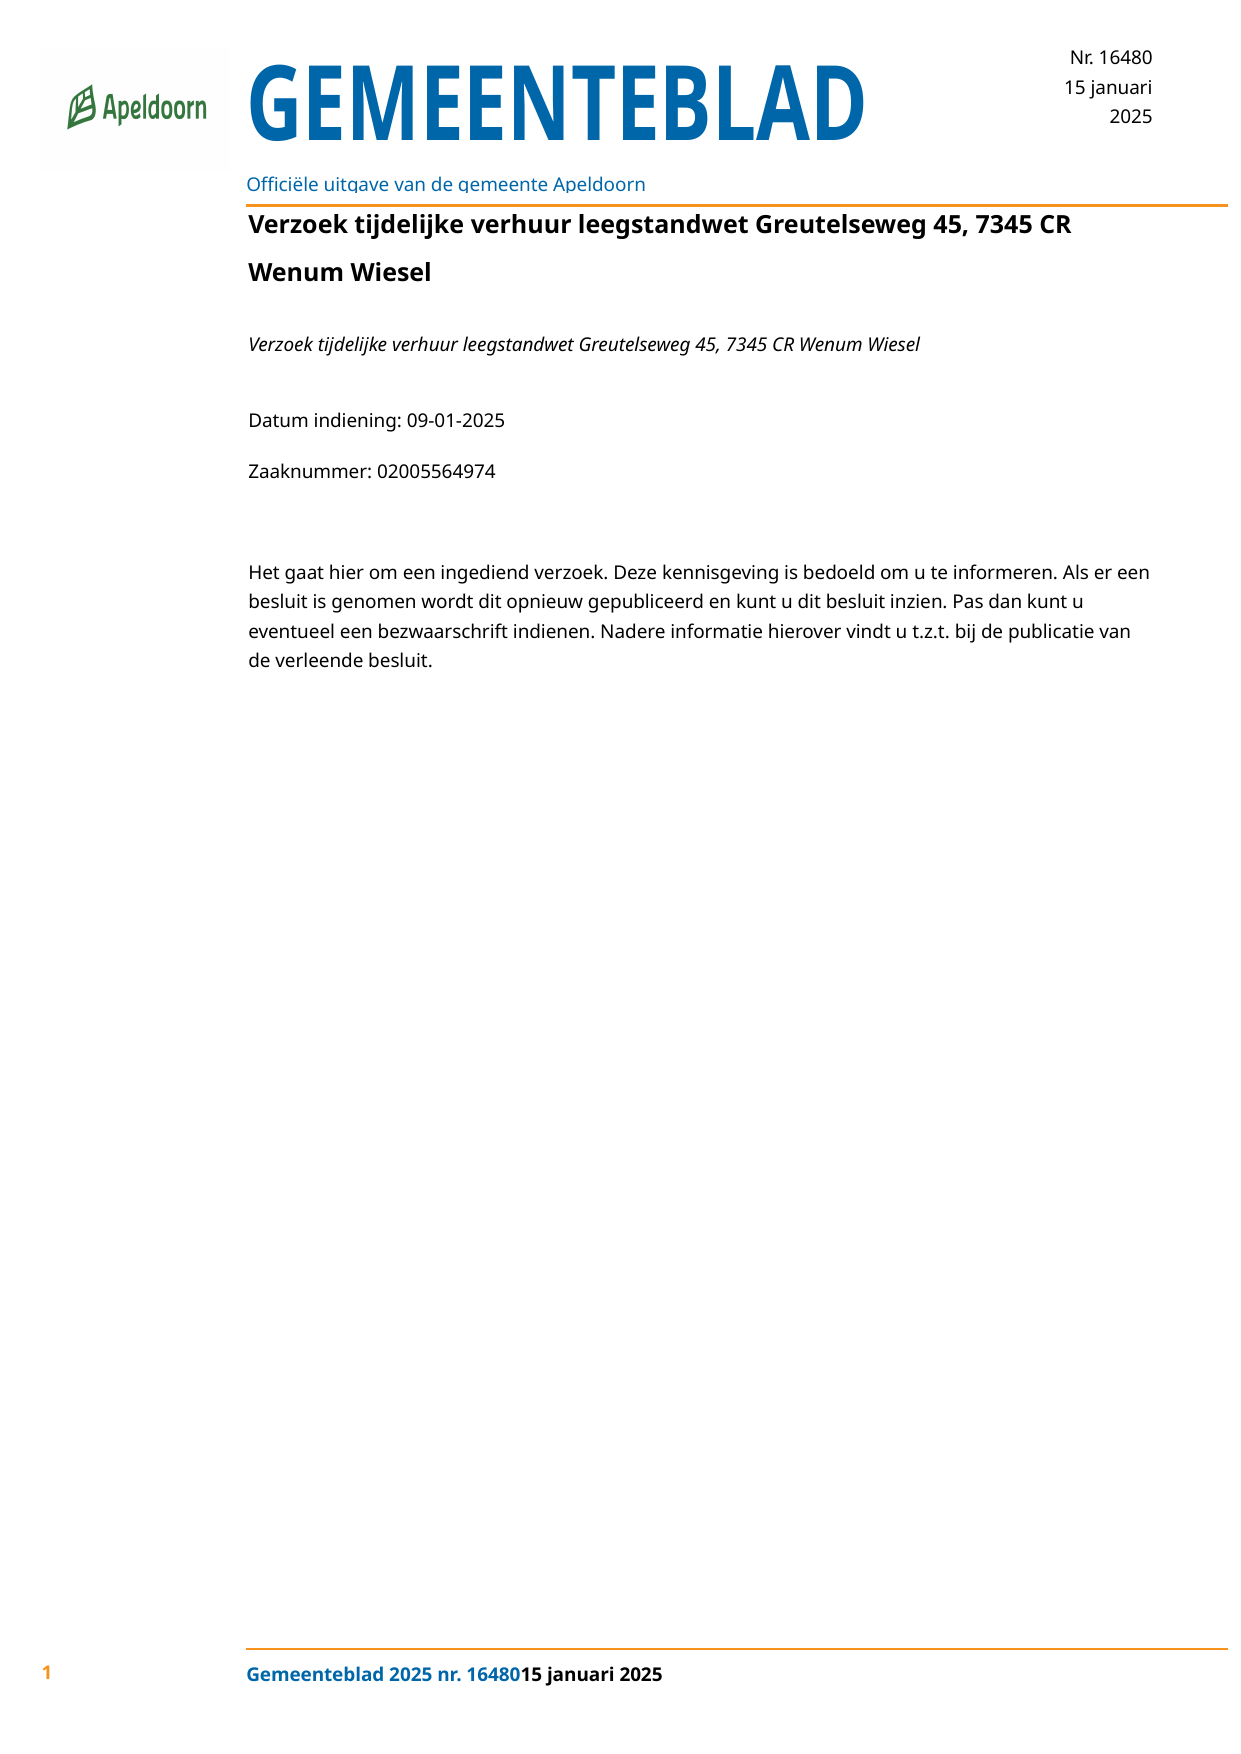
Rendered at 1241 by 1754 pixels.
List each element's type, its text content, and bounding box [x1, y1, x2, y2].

text Zaaknummer: 02005564974 [248, 458, 1152, 484]
text Verzoek tijdelijke verhuur leegstandwet Greutelseweg 45, 7345 CR Wenum Wiesel [248, 207, 1152, 288]
picture [41, 47, 231, 172]
text Het gaat hier om een ingediend verzoek. Deze kennisgeving is bedoeld om u te informeren. Als er een besluit is genomen wordt dit opnieuw gepubliceerd en kunt u dit besluit inzien. Pas dan kunt u eventueel een bezwaarschrift indienen. Nadere informatie hierover vindt u t.z.t. bij de publicatie van de verleende besluit. [248, 559, 1152, 673]
text Datum indiening: 09-01-2025 [248, 408, 1152, 433]
text Verzoek tijdelijke verhuur leegstandwet Greutelseweg 45, 7345 CR Wenum Wiesel [248, 331, 1152, 357]
